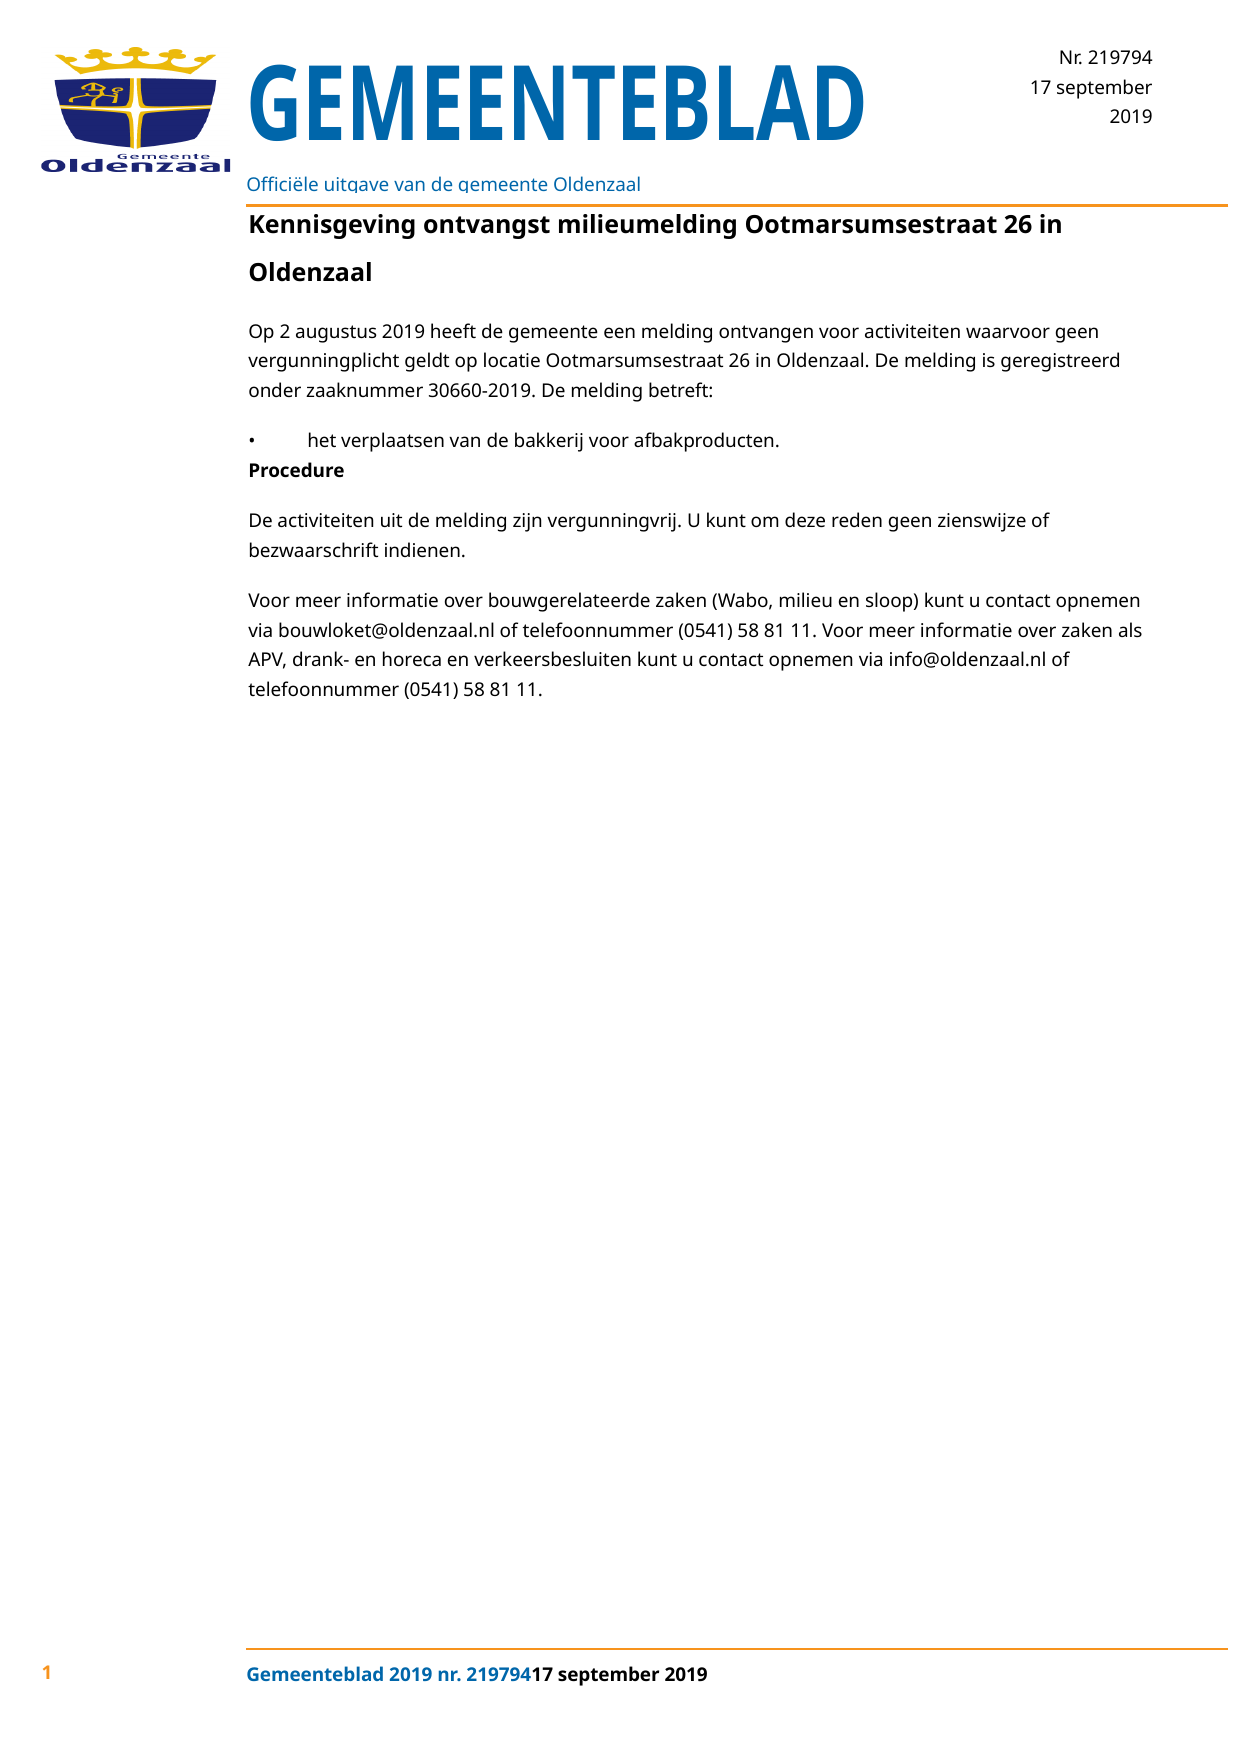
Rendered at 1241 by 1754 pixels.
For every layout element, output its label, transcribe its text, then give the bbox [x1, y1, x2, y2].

text Procedure [248, 457, 1152, 483]
list het verplaatsen van de bakkerij voor afbakproducten. [248, 427, 1152, 453]
text Op 2 augustus 2019 heeft de gemeente een melding ontvangen voor activiteiten waarvoor geen vergunningplicht geldt op locatie Ootmarsumsestraat 26 in Oldenzaal. De melding is geregistreerd onder zaaknummer 30660-2019. De melding betreft: [248, 318, 1152, 403]
text Kennisgeving ontvangst milieumelding Ootmarsumsestraat 26 in Oldenzaal [248, 207, 1152, 288]
picture [41, 47, 231, 172]
text De activiteiten uit de melding zijn vergunningvrij. U kunt om deze reden geen zienswijze of bezwaarschrift indienen. [248, 507, 1152, 563]
text Voor meer informatie over bouwgerelateerde zaken (Wabo, milieu en sloop) kunt u contact opnemen via bouwloket@oldenzaal.nl of telefoonnummer (0541) 58 81 11. Voor meer informatie over zaken als APV, drank- en horeca en verkeersbesluiten kunt u contact opnemen via info@oldenzaal.nl of telefoonnummer (0541) 58 81 11. [248, 587, 1152, 702]
